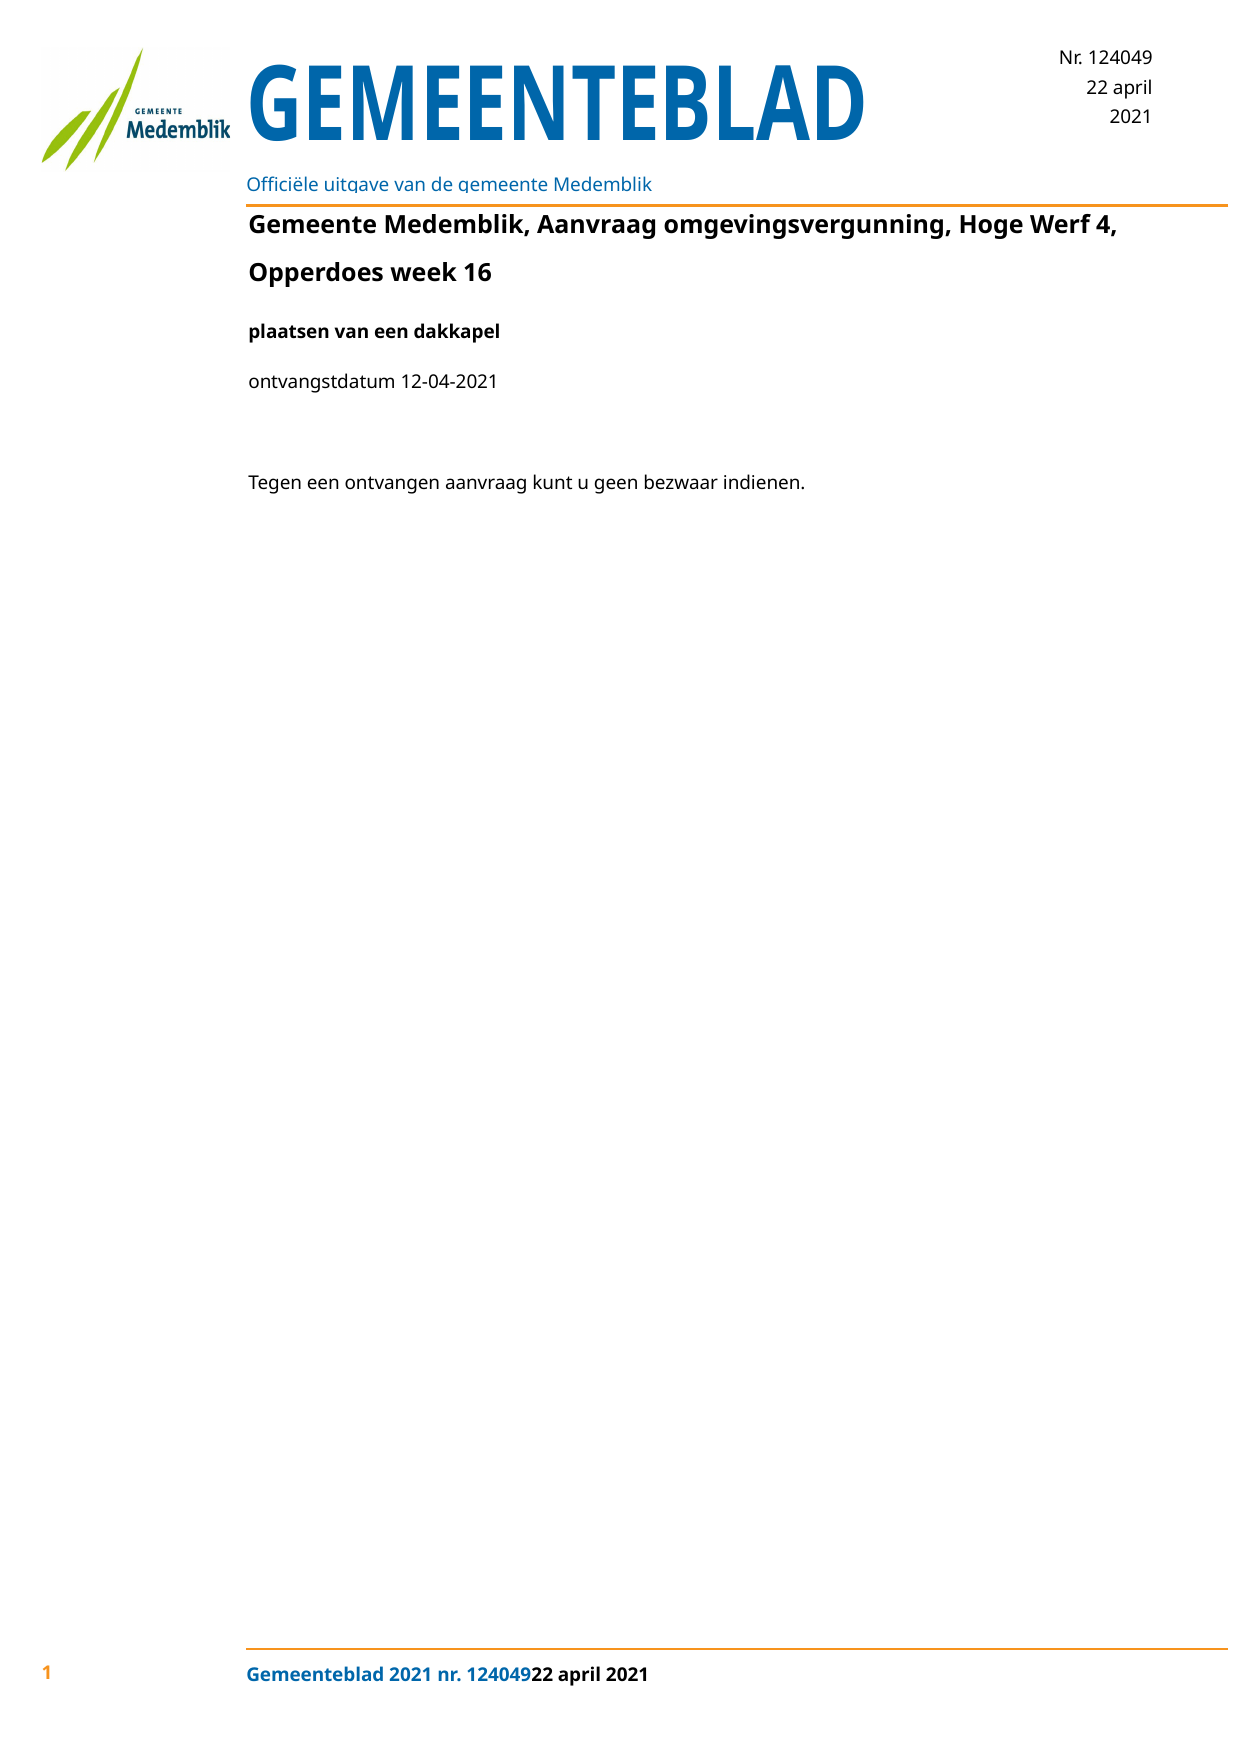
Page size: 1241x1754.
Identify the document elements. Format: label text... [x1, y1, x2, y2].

picture [41, 47, 231, 172]
text Tegen een ontvangen aanvraag kunt u geen bezwaar indienen. [248, 469, 1152, 495]
text ontvangstdatum 12-04-2021 [248, 368, 1152, 394]
text Gemeente Medemblik, Aanvraag omgevingsvergunning, Hoge Werf 4, Opperdoes week 16 [248, 207, 1152, 288]
text plaatsen van een dakkapel [248, 318, 1152, 344]
